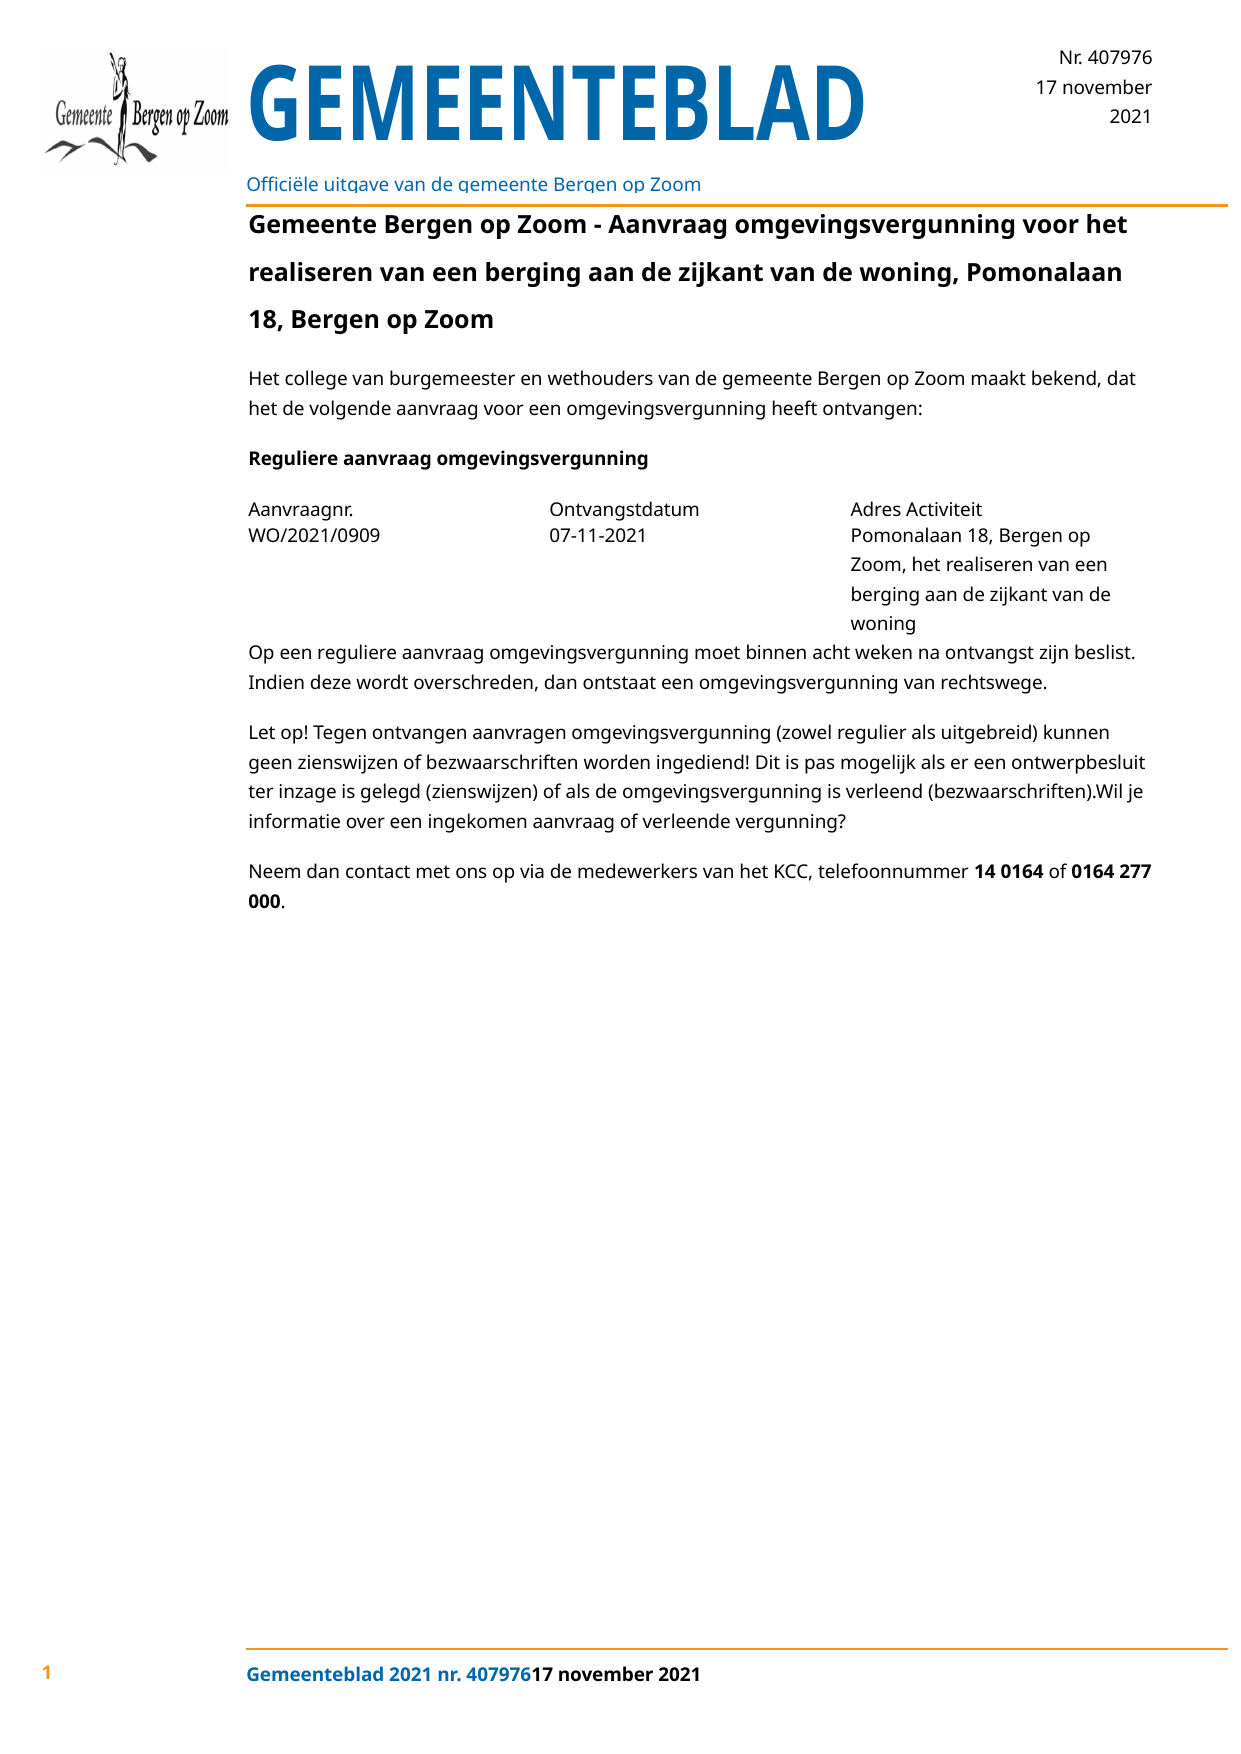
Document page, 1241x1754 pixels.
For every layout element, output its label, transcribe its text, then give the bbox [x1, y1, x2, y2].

picture [41, 47, 231, 172]
text Reguliere aanvraag omgevingsvergunning [248, 446, 1152, 471]
text Let op! Tegen ontvangen aanvragen omgevingsvergunning (zowel regulier als uitgebreid) kunnen geen zienswijzen of bezwaarschriften worden ingediend! Dit is pas mogelijk als er een ontwerpbesluit ter inzage is gelegd (zienswijzen) of als de omgevingsvergunning is verleend (bezwaarschriften).Wil je informatie over een ingekomen aanvraag of verleende vergunning? [248, 719, 1152, 834]
text Neem dan contact met ons op via de medewerkers van het KCC, telefoonnummer 14 0164 of 0164 277 000. [248, 859, 1152, 914]
text Op een reguliere aanvraag omgevingsvergunning moet binnen acht weken na ontvangst zijn beslist. Indien deze wordt overschreden, dan ontstaat een omgevingsvergunning van rechtswege. [248, 639, 1152, 695]
table_header Ontvangstdatum [549, 496, 850, 522]
table_header Adres Activiteit [850, 496, 1152, 522]
text Gemeente Bergen op Zoom - Aanvraag omgevingsvergunning voor het realiseren van een berging aan de zijkant van de woning, Pomonalaan 18, Bergen op Zoom [248, 207, 1152, 336]
table_cell 07-11-2021 [549, 522, 850, 636]
table_header Aanvraagnr. [248, 496, 549, 522]
table_cell Pomonalaan 18, Bergen op Zoom, het realiseren van een berging aan de zijkant van de woning [850, 522, 1152, 636]
text Het college van burgemeester en wethouders van de gemeente Bergen op Zoom maakt bekend, dat het de volgende aanvraag voor een omgevingsvergunning heeft ontvangen: [248, 366, 1152, 421]
table_cell WO/2021/0909 [248, 522, 549, 636]
